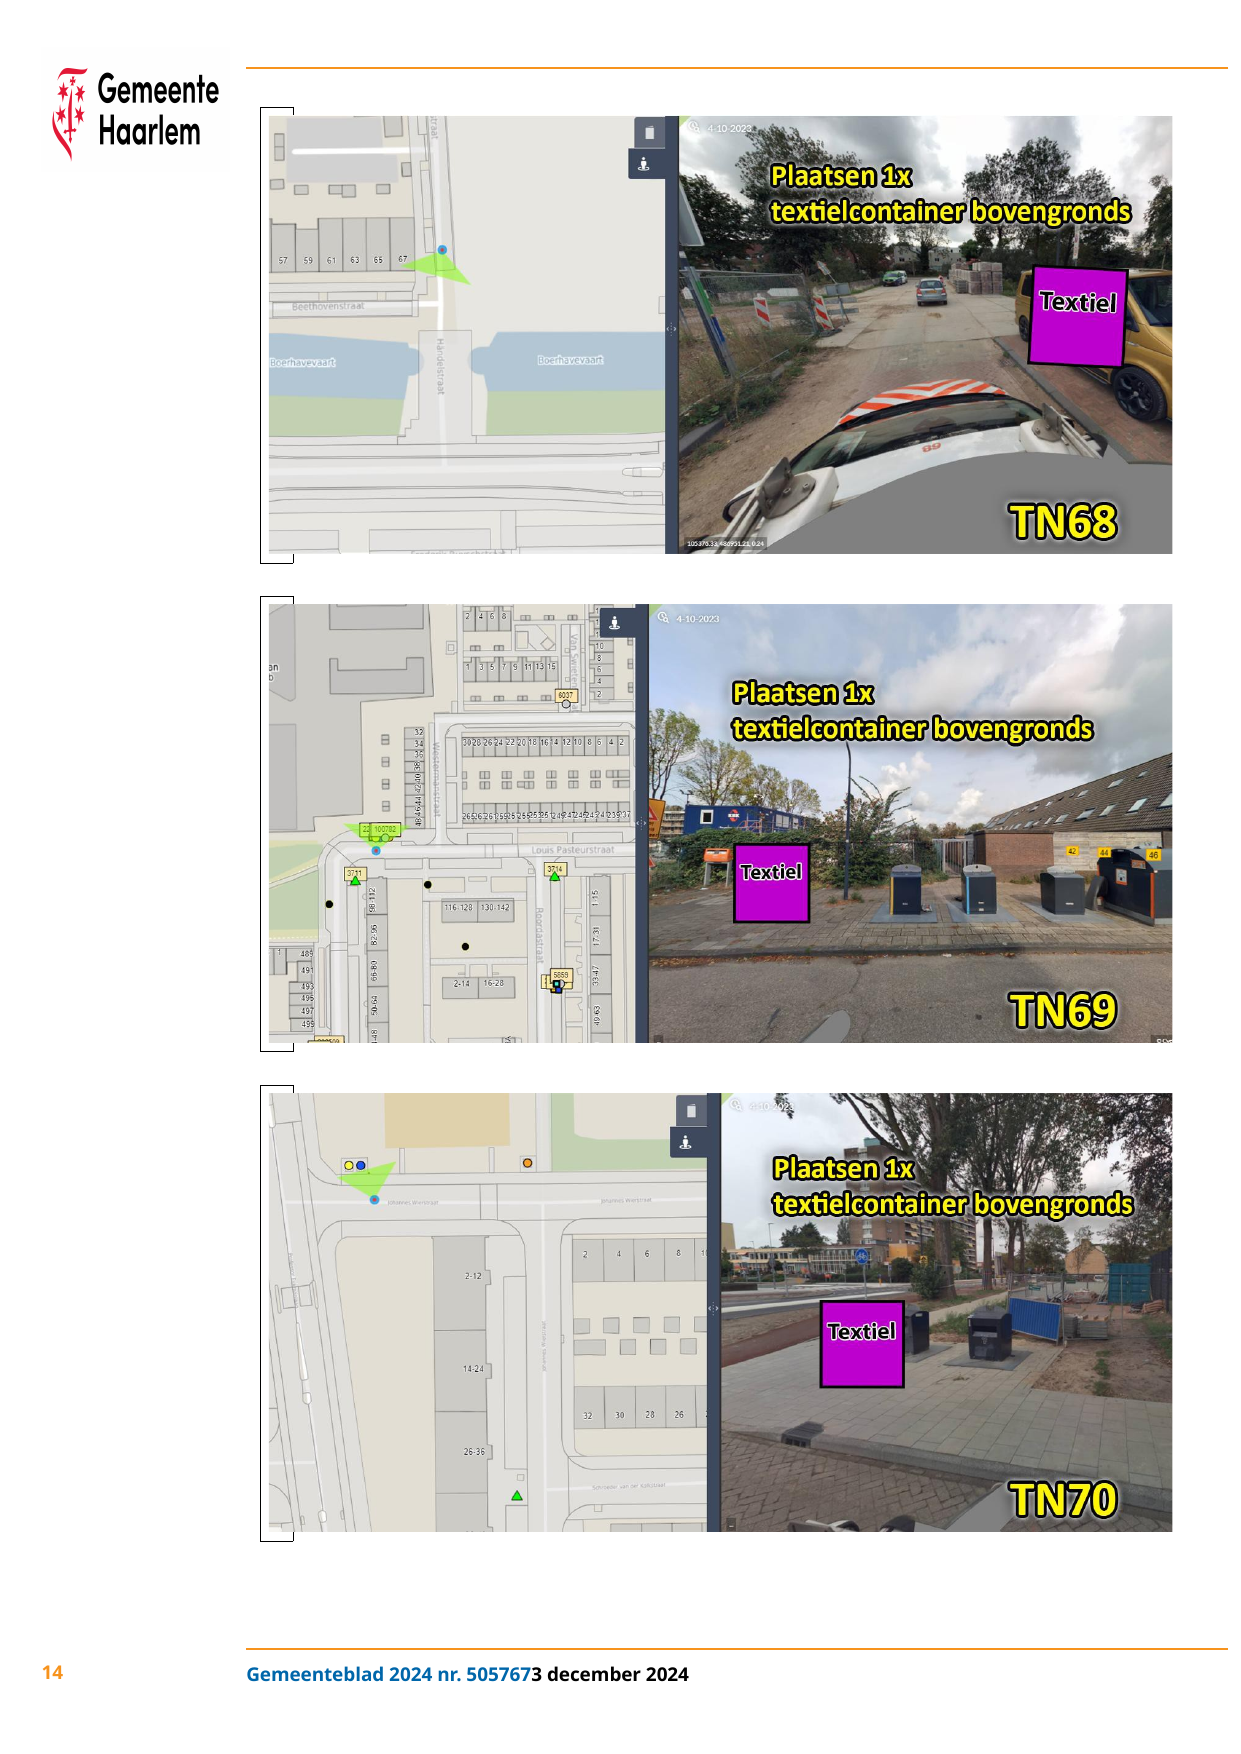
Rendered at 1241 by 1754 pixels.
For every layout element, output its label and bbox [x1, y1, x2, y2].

picture [268, 604, 1173, 1043]
picture [268, 115, 1173, 554]
picture [268, 1093, 1173, 1532]
picture [41, 47, 231, 172]
